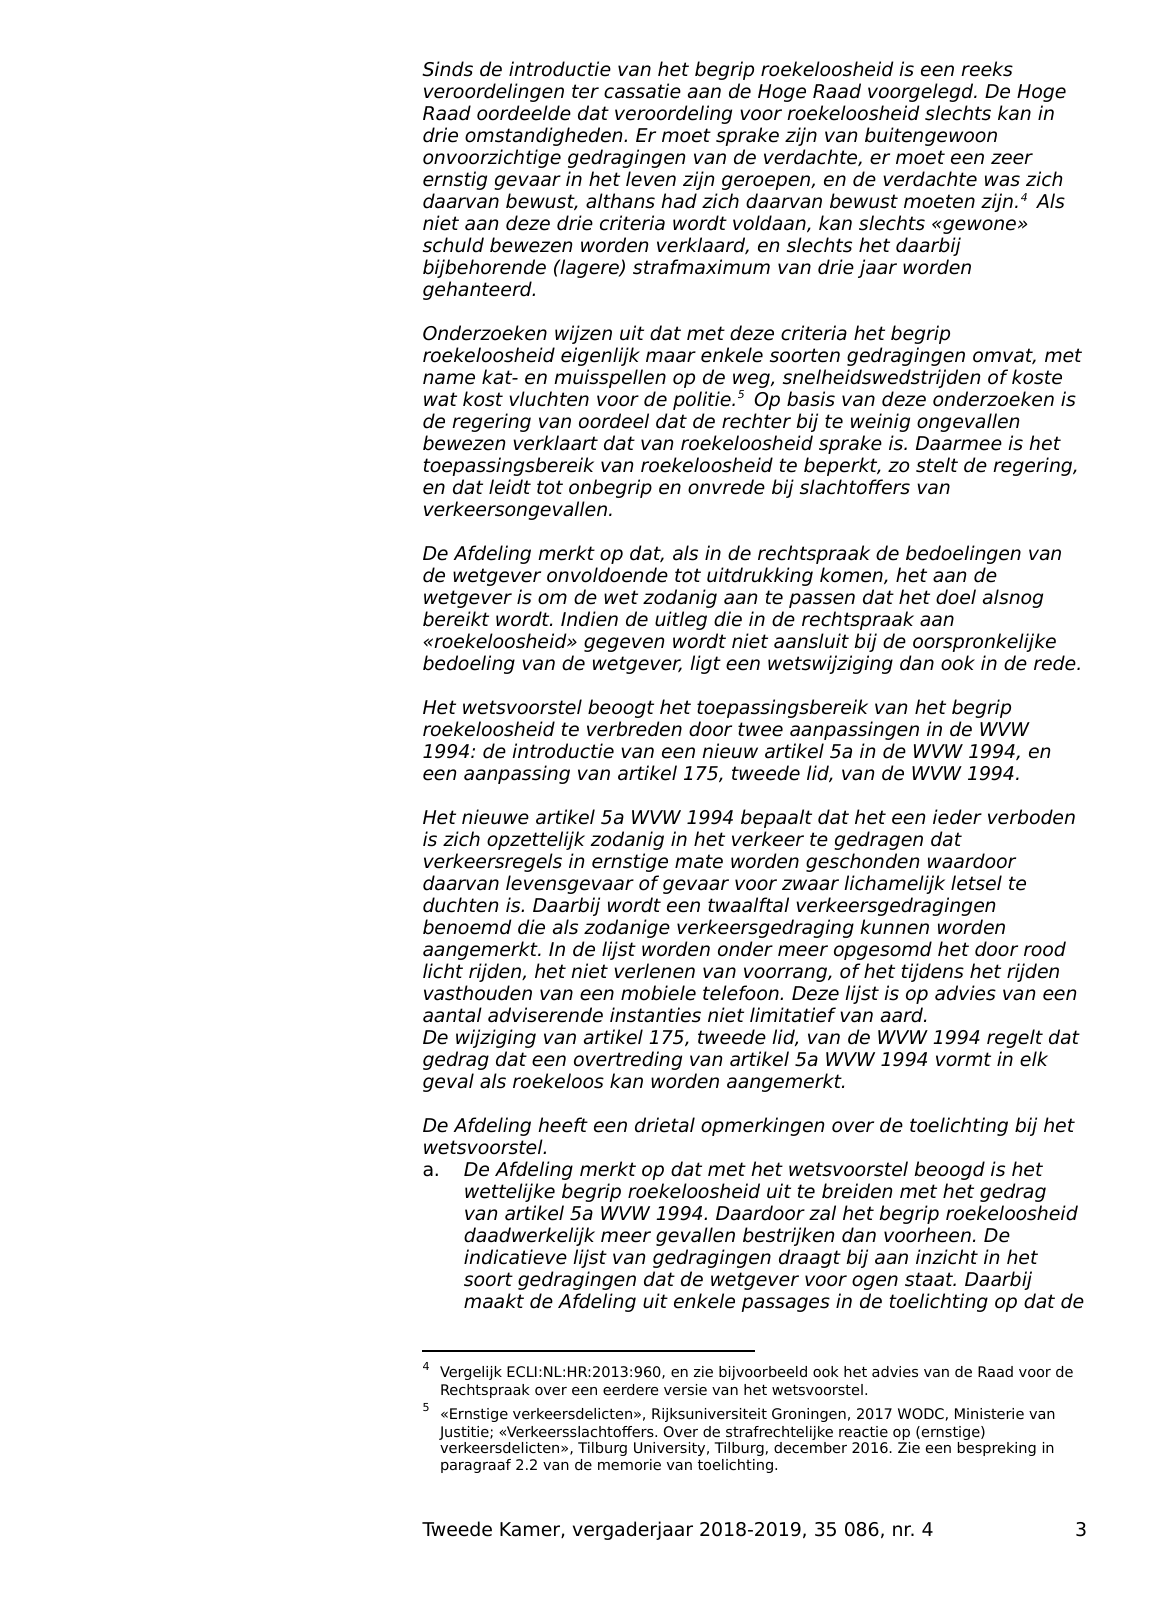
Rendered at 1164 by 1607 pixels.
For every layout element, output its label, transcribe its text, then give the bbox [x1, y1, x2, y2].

text De Afdeling merkt op dat, als in de rechtspraak de bedoelingen van de wetgever onvoldoende tot uitdrukking komen, het aan de wetgever is om de wet zodanig aan te passen dat het doel alsnog bereikt wordt. Indien de uitleg die in de rechtspraak aan «roekeloosheid» gegeven wordt niet aansluit bij de oorspronkelijke bedoeling van de wetgever, ligt een wetswijziging dan ook in de rede. [422, 543, 1087, 675]
text De wijziging van artikel 175, tweede lid, van de WVW 1994 regelt dat gedrag dat een overtreding van artikel 5a WVW 1994 vormt in elk geval als roekeloos kan worden aangemerkt. [422, 1027, 1087, 1093]
text Vergelijk ECLI:NL:HR:2013:960, en zie bijvoorbeeld ook het advies van de Raad voor de Rechtspraak over een eerdere versie van het wetsvoorstel. [422, 1360, 1087, 1399]
text Sinds de introductie van het begrip roekeloosheid is een reeks veroordelingen ter cassatie aan de Hoge Raad voorgelegd. De Hoge Raad oordeelde dat veroordeling voor roekeloosheid slechts kan in drie omstandigheden. Er moet sprake zijn van buitengewoon onvoorzichtige gedragingen van de verdachte, er moet een zeer ernstig gevaar in het leven zijn geroepen, en de verdachte was zich daarvan bewust, althans had zich daarvan bewust moeten zijn. Als niet aan deze drie criteria wordt voldaan, kan slechts «gewone» schuld bewezen worden verklaard, en slechts het daarbij bijbehorende (lagere) strafmaximum van drie jaar worden gehanteerd. [422, 59, 1087, 301]
text Onderzoeken wijzen uit dat met deze criteria het begrip roekeloosheid eigenlijk maar enkele soorten gedragingen omvat, met name kat- en muisspellen op de weg, snelheidswedstrijden of koste wat kost vluchten voor de politie. Op basis van deze onderzoeken is de regering van oordeel dat de rechter bij te weinig ongevallen bewezen verklaart dat van roekeloosheid sprake is. Daarmee is het toepassingsbereik van roekeloosheid te beperkt, zo stelt de regering, en dat leidt tot onbegrip en onvrede bij slachtoffers van verkeersongevallen. [422, 323, 1087, 521]
text a. De Afdeling merkt op dat met het wetsvoorstel beoogd is het wettelijke begrip roekeloosheid uit te breiden met het gedrag van artikel 5a WVW 1994. Daardoor zal het begrip roekeloosheid daadwerkelijk meer gevallen bestrijken dan voorheen. De indicatieve lijst van gedragingen draagt bij aan inzicht in het soort gedragingen dat de wetgever voor ogen staat. Daarbij maakt de Afdeling uit enkele passages in de toelichting op dat de [422, 1159, 1087, 1313]
text De Afdeling heeft een drietal opmerkingen over de toelichting bij het wetsvoorstel. [422, 1115, 1087, 1159]
text Het nieuwe artikel 5a WVW 1994 bepaalt dat het een ieder verboden is zich opzettelijk zodanig in het verkeer te gedragen dat verkeersregels in ernstige mate worden geschonden waardoor daarvan levensgevaar of gevaar voor zwaar lichamelijk letsel te duchten is. Daarbij wordt een twaalftal verkeersgedragingen benoemd die als zodanige verkeersgedraging kunnen worden aangemerkt. In de lijst worden onder meer opgesomd het door rood licht rijden, het niet verlenen van voorrang, of het tijdens het rijden vasthouden van een mobiele telefoon. Deze lijst is op advies van een aantal adviserende instanties niet limitatief van aard. [422, 807, 1087, 1027]
text «Ernstige verkeersdelicten», Rijksuniversiteit Groningen, 2017 WODC, Ministerie van Justitie; «Verkeersslachtoffers. Over de strafrechtelijke reactie op (ernstige) verkeersdelicten», Tilburg University, Tilburg, december 2016. Zie een bespreking in paragraaf 2.2 van de memorie van toelichting. [422, 1402, 1087, 1474]
text Het wetsvoorstel beoogt het toepassingsbereik van het begrip roekeloosheid te verbreden door twee aanpassingen in de WVW 1994: de introductie van een nieuw artikel 5a in de WVW 1994, en een aanpassing van artikel 175, tweede lid, van de WVW 1994. [422, 697, 1087, 785]
